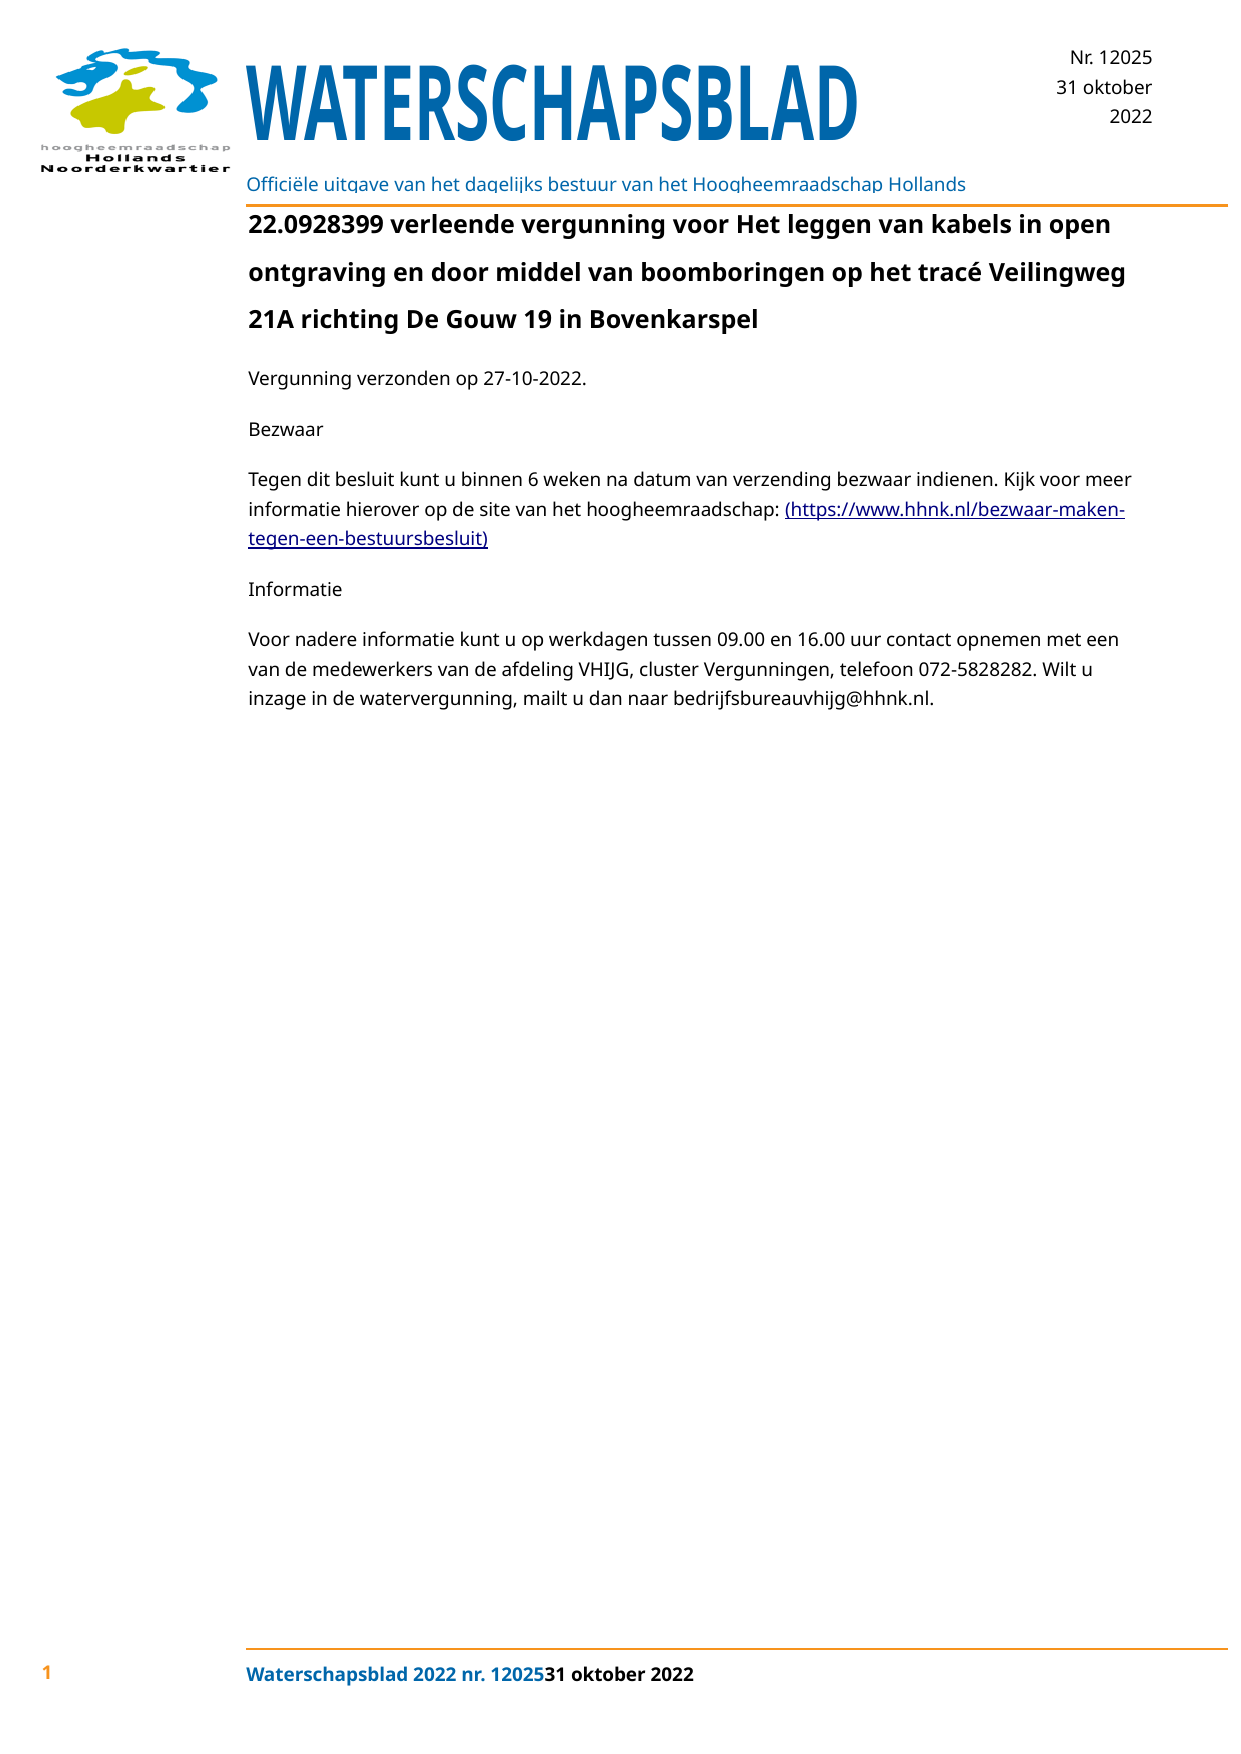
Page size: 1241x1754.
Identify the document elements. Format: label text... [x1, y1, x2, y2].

text 22.0928399 verleende vergunning voor Het leggen van kabels in open ontgraving en door middel van boomboringen op het tracé Veilingweg 21A richting De Gouw 19 in Bovenkarspel [248, 207, 1152, 336]
text Tegen dit besluit kunt u binnen 6 weken na datum van verzending bezwaar indienen. Kijk voor meer informatie hierover op de site van het hoogheemraadschap: (https://www.hhnk.nl/bezwaar-maken-tegen-een-bestuursbesluit) [248, 466, 1152, 551]
text Voor nadere informatie kunt u op werkdagen tussen 09.00 en 16.00 uur contact opnemen met een van de medewerkers van de afdeling VHIJG, cluster Vergunningen, telefoon 072-5828282. Wilt u inzage in de watervergunning, mailt u dan naar bedrijfsbureauvhijg@hhnk.nl. [248, 626, 1152, 711]
text Vergunning verzonden op 27-10-2022. [248, 366, 1152, 391]
text Informatie [248, 576, 1152, 602]
text Bezwaar [248, 416, 1152, 442]
picture [41, 47, 231, 172]
